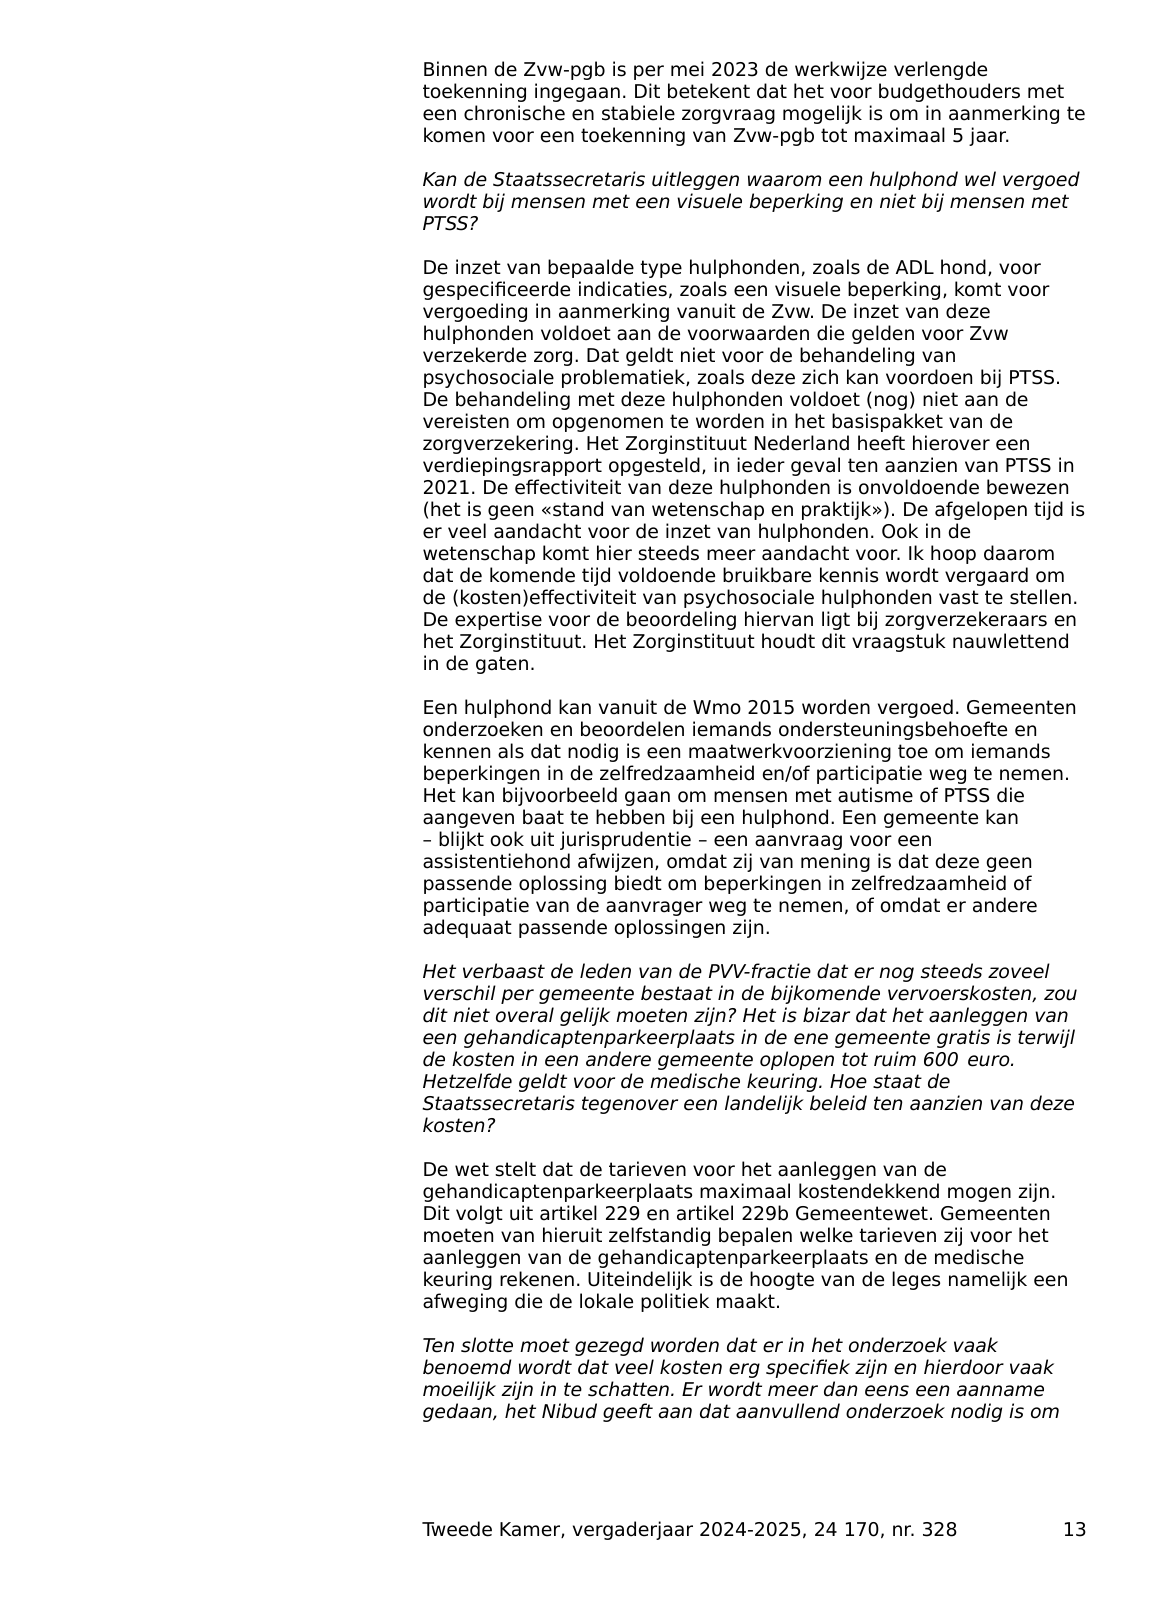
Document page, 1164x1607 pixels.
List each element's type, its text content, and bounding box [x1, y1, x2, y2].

text Binnen de Zvw-pgb is per mei 2023 de werkwijze verlengde toekenning ingegaan. Dit betekent dat het voor budgethouders met een chronische en stabiele zorgvraag mogelijk is om in aanmerking te komen voor een toekenning van Zvw-pgb tot maximaal 5 jaar. [422, 59, 1087, 147]
text Kan de Staatssecretaris uitleggen waarom een hulphond wel vergoed wordt bij mensen met een visuele beperking en niet bij mensen met PTSS? [422, 169, 1087, 235]
text De inzet van bepaalde type hulphonden, zoals de ADL hond, voor gespecificeerde indicaties, zoals een visuele beperking, komt voor vergoeding in aanmerking vanuit de Zvw. De inzet van deze hulphonden voldoet aan de voorwaarden die gelden voor Zvw verzekerde zorg. Dat geldt niet voor de behandeling van psychosociale problematiek, zoals deze zich kan voordoen bij PTSS. De behandeling met deze hulphonden voldoet (nog) niet aan de vereisten om opgenomen te worden in het basispakket van de zorgverzekering. Het Zorginstituut Nederland heeft hierover een verdiepingsrapport opgesteld, in ieder geval ten aanzien van PTSS in 2021. De effectiviteit van deze hulphonden is onvoldoende bewezen (het is geen «stand van wetenschap en praktijk»). De afgelopen tijd is er veel aandacht voor de inzet van hulphonden. Ook in de wetenschap komt hier steeds meer aandacht voor. Ik hoop daarom dat de komende tijd voldoende bruikbare kennis wordt vergaard om de (kosten)effectiviteit van psychosociale hulphonden vast te stellen. De expertise voor de beoordeling hiervan ligt bij zorgverzekeraars en het Zorginstituut. Het Zorginstituut houdt dit vraagstuk nauwlettend in de gaten. [422, 257, 1087, 675]
text Een hulphond kan vanuit de Wmo 2015 worden vergoed. Gemeenten onderzoeken en beoordelen iemands ondersteuningsbehoefte en kennen als dat nodig is een maatwerkvoorziening toe om iemands beperkingen in de zelfredzaamheid en/of participatie weg te nemen. Het kan bijvoorbeeld gaan om mensen met autisme of PTSS die aangeven baat te hebben bij een hulphond. Een gemeente kan – blijkt ook uit jurisprudentie – een aanvraag voor een assistentiehond afwijzen, omdat zij van mening is dat deze geen passende oplossing biedt om beperkingen in zelfredzaamheid of participatie van de aanvrager weg te nemen, of omdat er andere adequaat passende oplossingen zijn. [422, 697, 1087, 939]
text De wet stelt dat de tarieven voor het aanleggen van de gehandicaptenparkeerplaats maximaal kostendekkend mogen zijn. Dit volgt uit artikel 229 en artikel 229b Gemeentewet. Gemeenten moeten van hieruit zelfstandig bepalen welke tarieven zij voor het aanleggen van de gehandicaptenparkeerplaats en de medische keuring rekenen. Uiteindelijk is de hoogte van de leges namelijk een afweging die de lokale politiek maakt. [422, 1159, 1087, 1313]
text Ten slotte moet gezegd worden dat er in het onderzoek vaak benoemd wordt dat veel kosten erg specifiek zijn en hierdoor vaak moeilijk zijn in te schatten. Er wordt meer dan eens een aanname gedaan, het Nibud geeft aan dat aanvullend onderzoek nodig is om [422, 1335, 1087, 1423]
text Het verbaast de leden van de PVV-fractie dat er nog steeds zoveel verschil per gemeente bestaat in de bijkomende vervoerskosten, zou dit niet overal gelijk moeten zijn? Het is bizar dat het aanleggen van een gehandicaptenparkeerplaats in de ene gemeente gratis is terwijl de kosten in een andere gemeente oplopen tot ruim 600 euro. Hetzelfde geldt voor de medische keuring. Hoe staat de Staatssecretaris tegenover een landelijk beleid ten aanzien van deze kosten? [422, 961, 1087, 1137]
